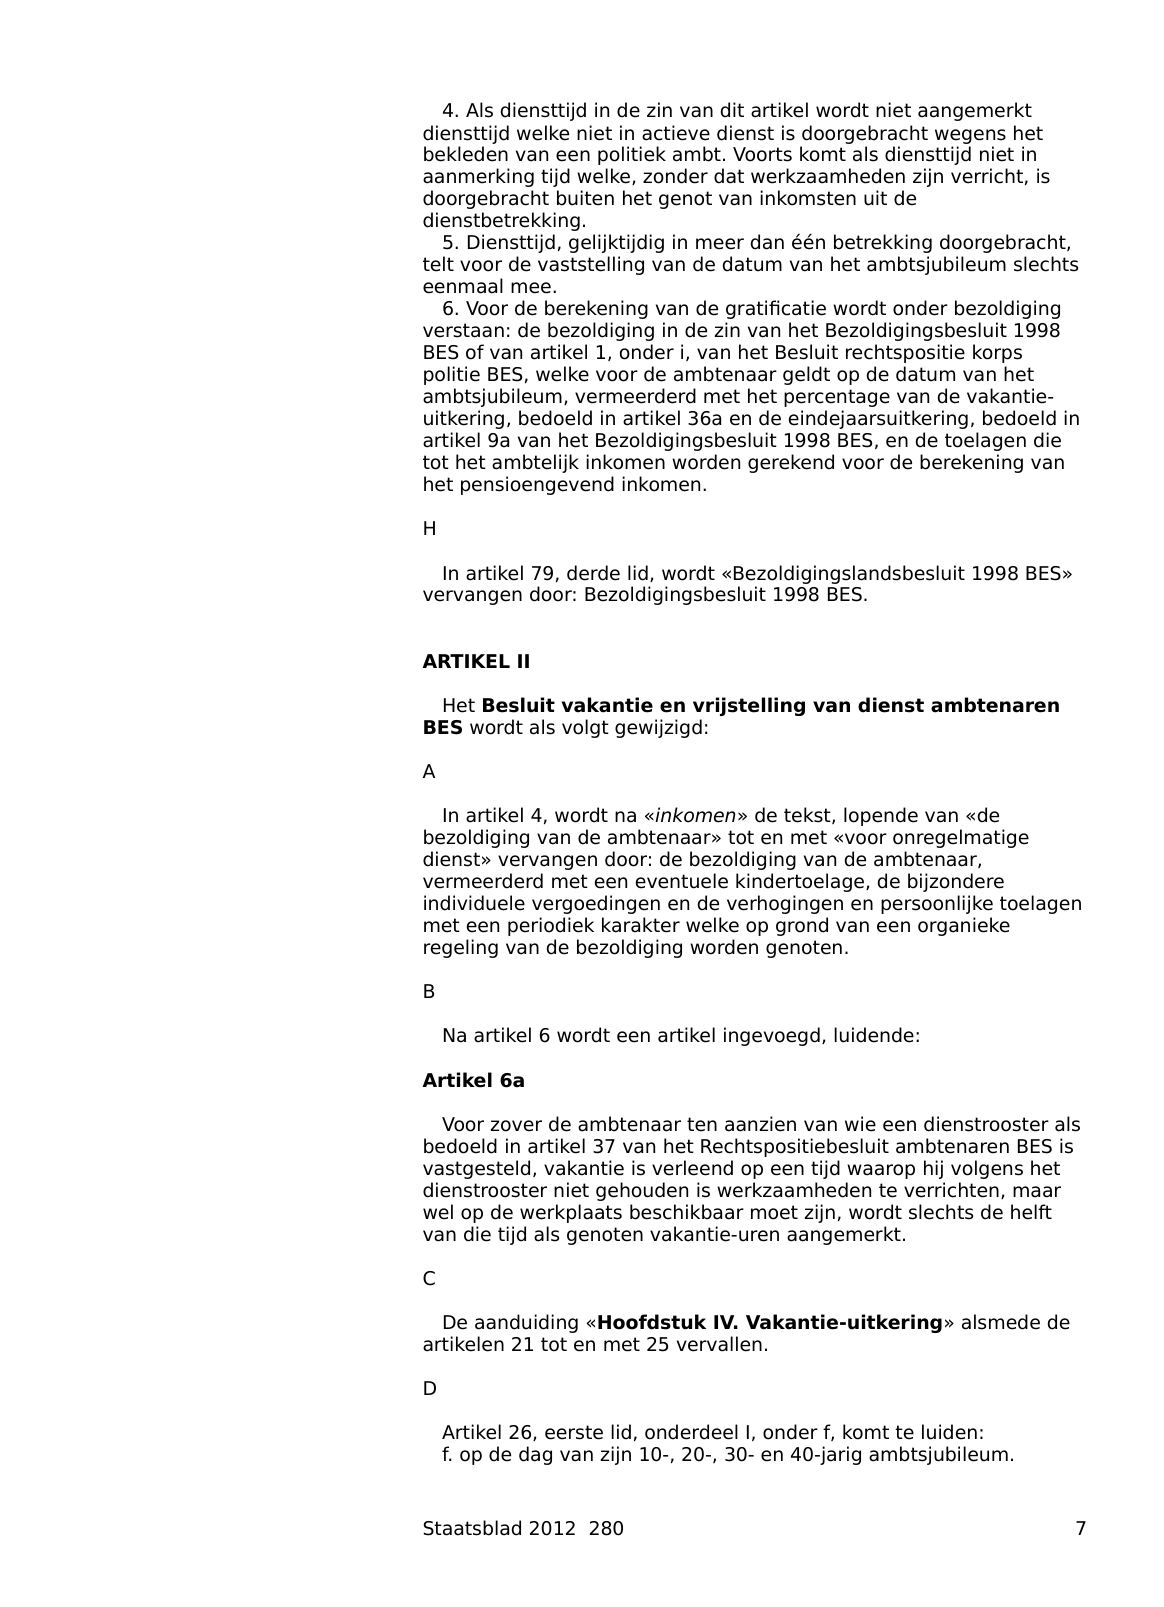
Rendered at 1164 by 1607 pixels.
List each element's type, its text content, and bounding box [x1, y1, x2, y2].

text A [422, 761, 1087, 783]
text De aanduiding «Hoofdstuk IV. Vakantie-uitkering» alsmede de artikelen 21 tot en met 25 vervallen. [422, 1312, 1087, 1356]
text In artikel 4, wordt na «inkomen» de tekst, lopende van «de bezoldiging van de ambtenaar» tot en met «voor onregelmatige dienst» vervangen door: de bezoldiging van de ambtenaar, vermeerderd met een eventuele kindertoelage, de bijzondere individuele vergoedingen en de verhogingen en persoonlijke toelagen met een periodiek karakter welke op grond van een organieke regeling van de bezoldiging worden genoten. [422, 805, 1087, 959]
text In artikel 79, derde lid, wordt «Bezoldigingslandsbesluit 1998 BES» vervangen door: Bezoldigingsbesluit 1998 BES. [422, 562, 1087, 606]
subtitle ARTIKEL II [422, 651, 1087, 673]
text Artikel 26, eerste lid, onderdeel I, onder f, komt te luiden: [422, 1422, 1087, 1444]
text f. op de dag van zijn 10-, 20-, 30- en 40-jarig ambtsjubileum. [422, 1444, 1087, 1466]
text H [422, 518, 1087, 540]
text 4. Als diensttijd in de zin van dit artikel wordt niet aangemerkt diensttijd welke niet in actieve dienst is doorgebracht wegens het bekleden van een politiek ambt. Voorts komt als diensttijd niet in aanmerking tijd welke, zonder dat werkzaamheden zijn verricht, is doorgebracht buiten het genot van inkomsten uit de dienstbetrekking. [422, 100, 1087, 232]
text C [422, 1268, 1087, 1290]
text Het Besluit vakantie en vrijstelling van dienst ambtenaren BES wordt als volgt gewijzigd: [422, 695, 1087, 739]
text 6. Voor de berekening van de gratificatie wordt onder bezoldiging verstaan: de bezoldiging in de zin van het Bezoldigingsbesluit 1998 BES of van artikel 1, onder i, van het Besluit rechtspositie korps politie BES, welke voor de ambtenaar geldt op de datum van het ambtsjubileum, vermeerderd met het percentage van de vakantie-uitkering, bedoeld in artikel 36a en de eindejaarsuitkering, bedoeld in artikel 9a van het Bezoldigingsbesluit 1998 BES, en de toelagen die tot het ambtelijk inkomen worden gerekend voor de berekening van het pensioengevend inkomen. [422, 298, 1087, 496]
text Voor zover de ambtenaar ten aanzien van wie een dienstrooster als bedoeld in artikel 37 van het Rechtspositiebesluit ambtenaren BES is vastgesteld, vakantie is verleend op een tijd waarop hij volgens het dienstrooster niet gehouden is werkzaamheden te verrichten, maar wel op de werkplaats beschikbaar moet zijn, wordt slechts de helft van die tijd als genoten vakantie-uren aangemerkt. [422, 1114, 1087, 1246]
text 5. Diensttijd, gelijktijdig in meer dan één betrekking doorgebracht, telt voor de vaststelling van de datum van het ambtsjubileum slechts eenmaal mee. [422, 232, 1087, 298]
subtitle Artikel 6a [422, 1069, 1087, 1092]
text B [422, 981, 1087, 1003]
text D [422, 1378, 1087, 1400]
text Na artikel 6 wordt een artikel ingevoegd, luidende: [422, 1025, 1087, 1047]
